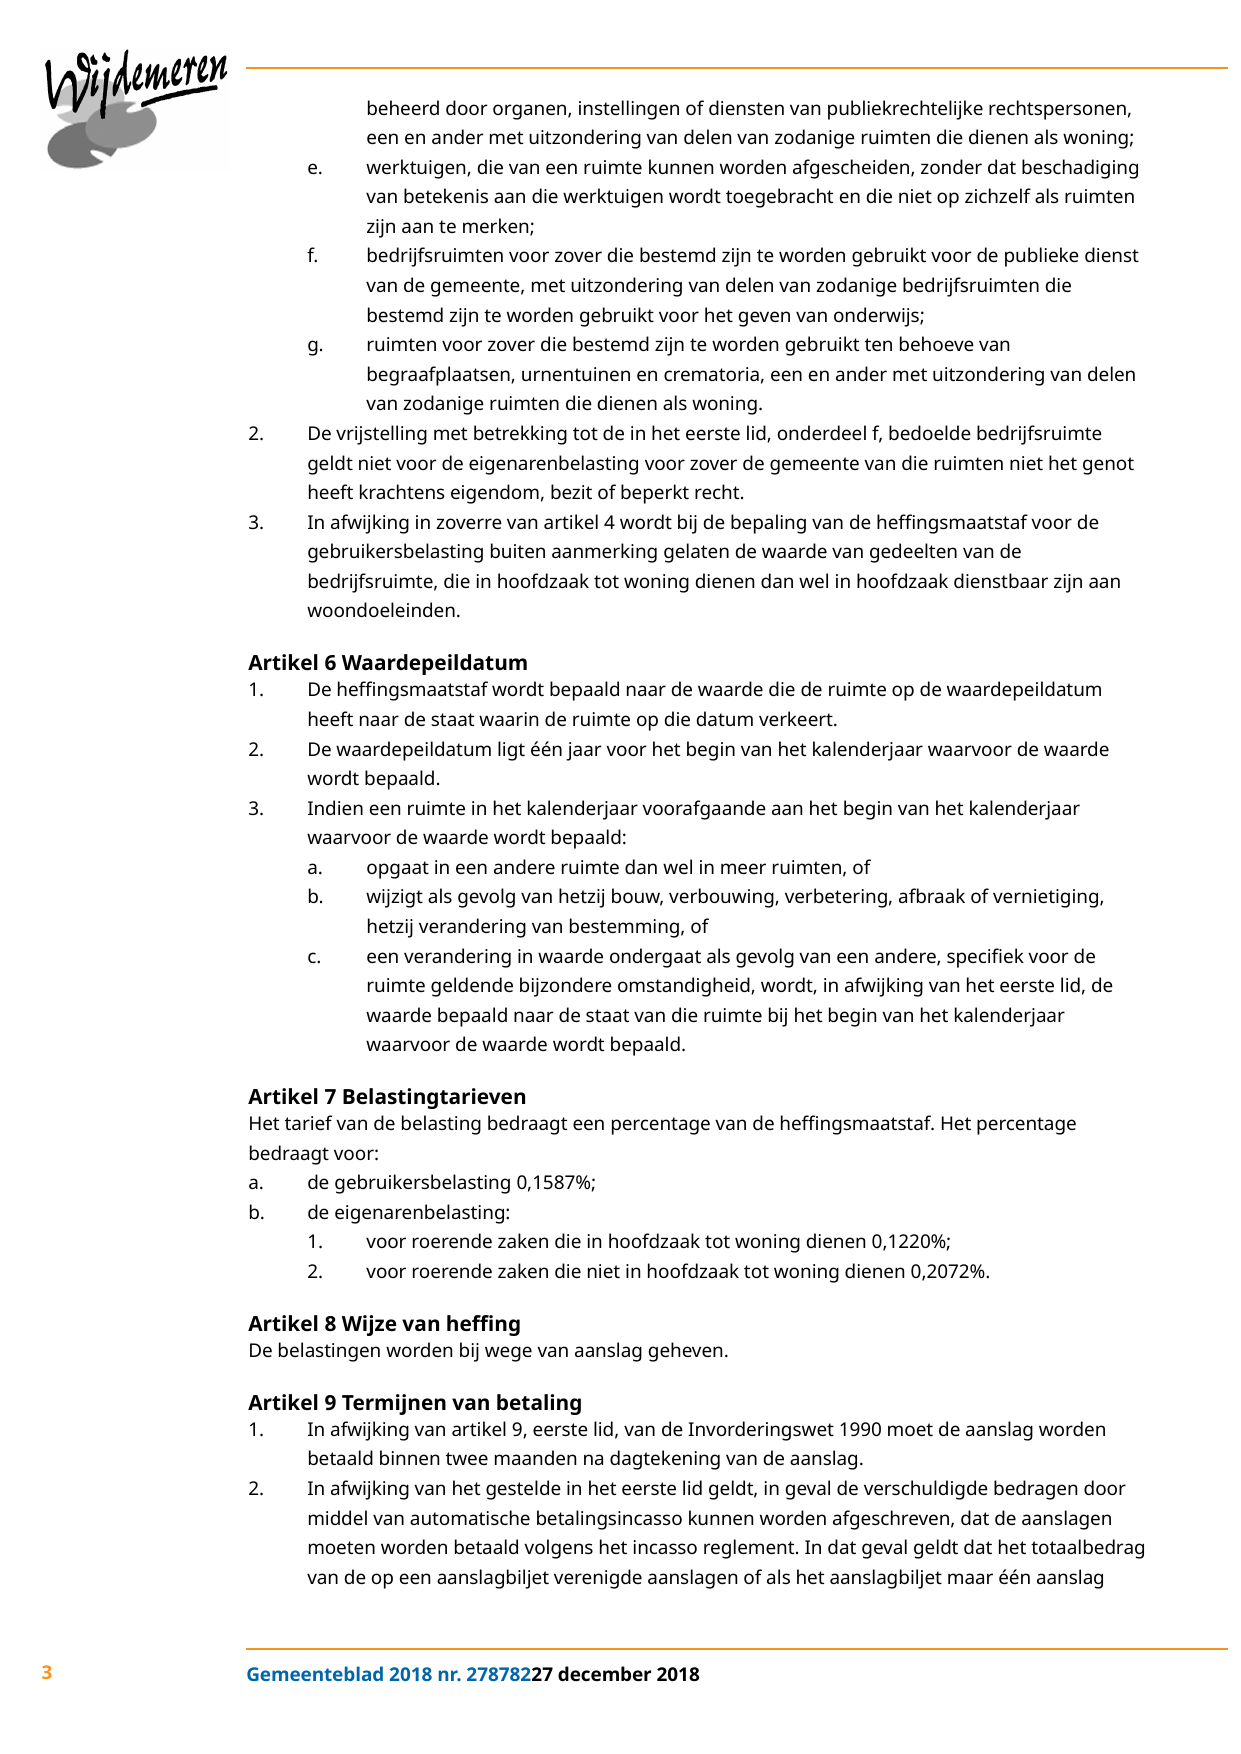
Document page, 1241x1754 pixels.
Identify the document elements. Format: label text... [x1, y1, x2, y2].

list wijzigt als gevolg van hetzij bouw, verbouwing, verbetering, afbraak of vernietiging, hetzij verandering van bestemming, of [307, 884, 1152, 939]
list Indien een ruimte in het kalenderjaar voorafgaande aan het begin van het kalenderjaar waarvoor de waarde wordt bepaald: [248, 795, 1152, 850]
list De vrijstelling met betrekking tot de in het eerste lid, onderdeel f, bedoelde bedrijfsruimte geldt niet voor de eigenarenbelasting voor zover de gemeente van die ruimten niet het genot heeft krachtens eigendom, bezit of beperkt recht. [248, 420, 1152, 505]
text Artikel 6 Waardepeildatum [248, 648, 1152, 677]
list In afwijking van het gestelde in het eerste lid geldt, in geval de verschuldigde bedragen door middel van automatische betalingsincasso kunnen worden afgeschreven, dat de aanslagen moeten worden betaald volgens het incasso reglement. In dat geval geldt dat het totaalbedrag van de op een aanslagbiljet verenigde aanslagen of als het aanslagbiljet maar één aanslag [248, 1475, 1152, 1590]
list In afwijking in zoverre van artikel 4 wordt bij de bepaling van de heffingsmaatstaf voor de gebruikersbelasting buiten aanmerking gelaten de waarde van gedeelten van de bedrijfsruimte, die in hoofdzaak tot woning dienen dan wel in hoofdzaak dienstbaar zijn aan woondoeleinden. [248, 509, 1152, 623]
list bedrijfsruimten voor zover die bestemd zijn te worden gebruikt voor de publieke dienst van de gemeente, met uitzondering van delen van zodanige bedrijfsruimten die bestemd zijn te worden gebruikt voor het geven van onderwijs; [307, 243, 1152, 328]
list de eigenarenbelasting: [248, 1199, 1152, 1225]
picture [41, 47, 231, 172]
text Artikel 8 Wijze van heffing [248, 1309, 1152, 1337]
list De waardepeildatum ligt één jaar voor het begin van het kalenderjaar waarvoor de waarde wordt bepaald. [248, 736, 1152, 791]
list voor roerende zaken die niet in hoofdzaak tot woning dienen 0,2072%. [307, 1258, 1152, 1284]
list een verandering in waarde ondergaat als gevolg van een andere, specifiek voor de ruimte geldende bijzondere omstandigheid, wordt, in afwijking van het eerste lid, de waarde bepaald naar de staat van die ruimte bij het begin van het kalenderjaar waarvoor de waarde wordt bepaald. [307, 943, 1152, 1057]
list beheerd door organen, instellingen of diensten van publiekrechtelijke rechtspersonen, een en ander met uitzondering van delen van zodanige ruimten die dienen als woning; [307, 95, 1152, 150]
list In afwijking van artikel 9, eerste lid, van de Invorderingswet 1990 moet de aanslag worden betaald binnen twee maanden na dagtekening van de aanslag. [248, 1416, 1152, 1471]
list werktuigen, die van een ruimte kunnen worden afgescheiden, zonder dat beschadiging van betekenis aan die werktuigen wordt toegebracht en die niet op zichzelf als ruimten zijn aan te merken; [307, 154, 1152, 239]
list voor roerende zaken die in hoofdzaak tot woning dienen 0,1220%; [307, 1229, 1152, 1254]
text De belastingen worden bij wege van aanslag geheven. [248, 1337, 1152, 1363]
list opgaat in een andere ruimte dan wel in meer ruimten, of [307, 854, 1152, 880]
list ruimten voor zover die bestemd zijn te worden gebruikt ten behoeve van begraafplaatsen, urnentuinen en crematoria, een en ander met uitzondering van delen van zodanige ruimten die dienen als woning. [307, 331, 1152, 416]
list de gebruikersbelasting 0,1587%; [248, 1169, 1152, 1195]
text Artikel 7 Belastingtarieven [248, 1082, 1152, 1110]
text Artikel 9 Termijnen van betaling [248, 1388, 1152, 1416]
list De heffingsmaatstaf wordt bepaald naar de waarde die de ruimte op de waardepeildatum heeft naar de staat waarin de ruimte op die datum verkeert. [248, 677, 1152, 732]
text Het tarief van de belasting bedraagt een percentage van de heffingsmaatstaf. Het percentage bedraagt voor: [248, 1110, 1152, 1166]
